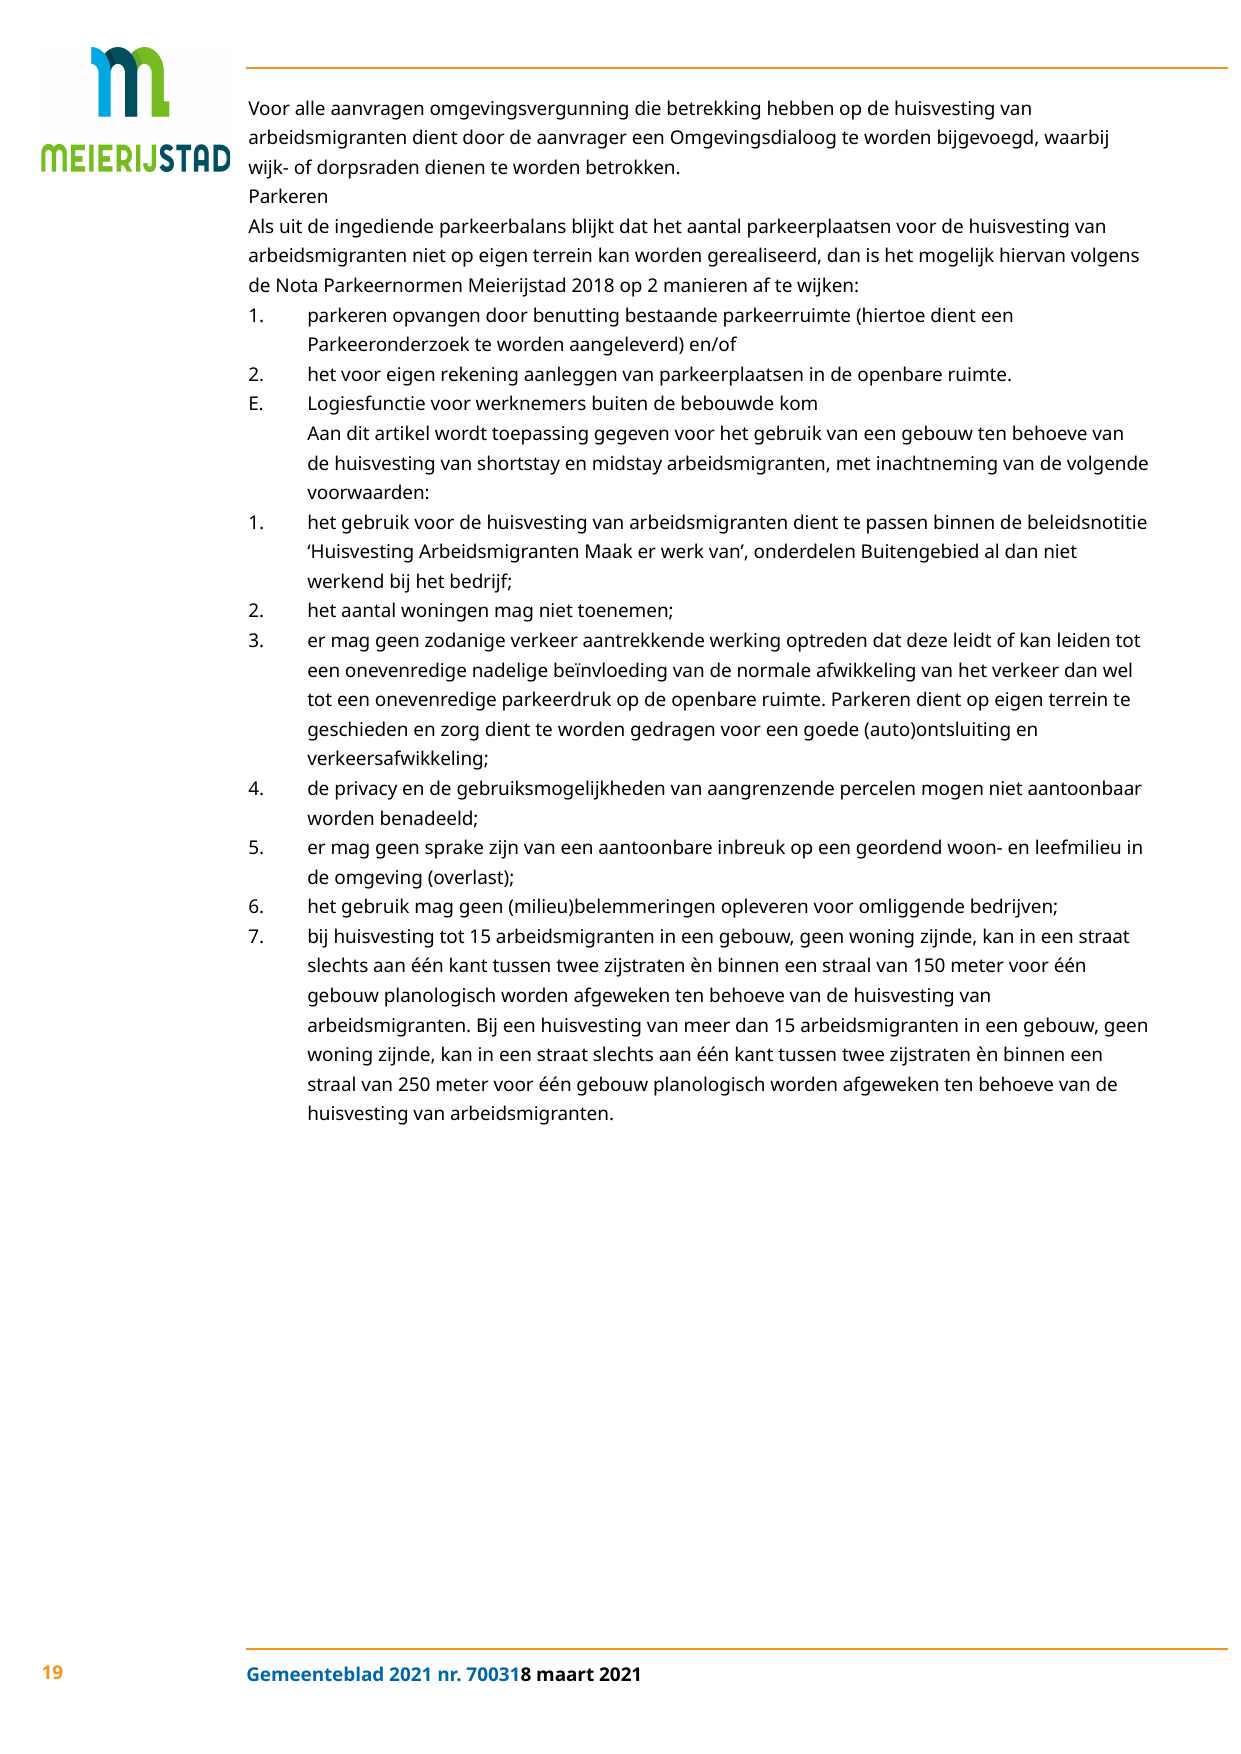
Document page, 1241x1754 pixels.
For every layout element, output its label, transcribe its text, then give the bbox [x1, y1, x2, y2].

list parkeren opvangen door benutting bestaande parkeerruimte (hiertoe dient een Parkeeronderzoek te worden aangeleverd) en/of [248, 302, 1152, 357]
list Aan dit artikel wordt toepassing gegeven voor het gebruik van een gebouw ten behoeve van de huisvesting van shortstay en midstay arbeidsmigranten, met inachtneming van de volgende voorwaarden: [248, 420, 1152, 505]
list Logiesfunctie voor werknemers buiten de bebouwde kom [248, 391, 1152, 416]
text Als uit de ingediende parkeerbalans blijkt dat het aantal parkeerplaatsen voor de huisvesting van arbeidsmigranten niet op eigen terrein kan worden gerealiseerd, dan is het mogelijk hiervan volgens de Nota Parkeernormen Meierijstad 2018 op 2 manieren af te wijken: [248, 213, 1152, 298]
text Voor alle aanvragen omgevingsvergunning die betrekking hebben op de huisvesting van arbeidsmigranten dient door de aanvrager een Omgevingsdialoog te worden bijgevoegd, waarbij wijk- of dorpsraden dienen te worden betrokken. [248, 95, 1152, 180]
list het aantal woningen mag niet toenemen; [248, 598, 1152, 623]
list er mag geen sprake zijn van een aantoonbare inbreuk op een geordend woon- en leefmilieu in de omgeving (overlast); [248, 834, 1152, 890]
list er mag geen zodanige verkeer aantrekkende werking optreden dat deze leidt of kan leiden tot een onevenredige nadelige beïnvloeding van de normale afwikkeling van het verkeer dan wel tot een onevenredige parkeerdruk op de openbare ruimte. Parkeren dient op eigen terrein te geschieden en zorg dient te worden gedragen voor een goede (auto)ontsluiting en verkeersafwikkeling; [248, 627, 1152, 771]
list bij huisvesting tot 15 arbeidsmigranten in een gebouw, geen woning zijnde, kan in een straat slechts aan één kant tussen twee zijstraten èn binnen een straal van 150 meter voor één gebouw planologisch worden afgeweken ten behoeve van de huisvesting van arbeidsmigranten. Bij een huisvesting van meer dan 15 arbeidsmigranten in een gebouw, geen woning zijnde, kan in een straat slechts aan één kant tussen twee zijstraten èn binnen een straal van 250 meter voor één gebouw planologisch worden afgeweken ten behoeve van de huisvesting van arbeidsmigranten. [248, 923, 1152, 1126]
text Parkeren [248, 183, 1152, 209]
list de privacy en de gebruiksmogelijkheden van aangrenzende percelen mogen niet aantoonbaar worden benadeeld; [248, 775, 1152, 831]
list het gebruik mag geen (milieu)belemmeringen opleveren voor omliggende bedrijven; [248, 893, 1152, 919]
list het gebruik voor de huisvesting van arbeidsmigranten dient te passen binnen de beleidsnotitie ‘Huisvesting Arbeidsmigranten Maak er werk van’, onderdelen Buitengebied al dan niet werkend bij het bedrijf; [248, 509, 1152, 594]
list het voor eigen rekening aanleggen van parkeerplaatsen in de openbare ruimte. [248, 361, 1152, 387]
picture [41, 47, 231, 172]
